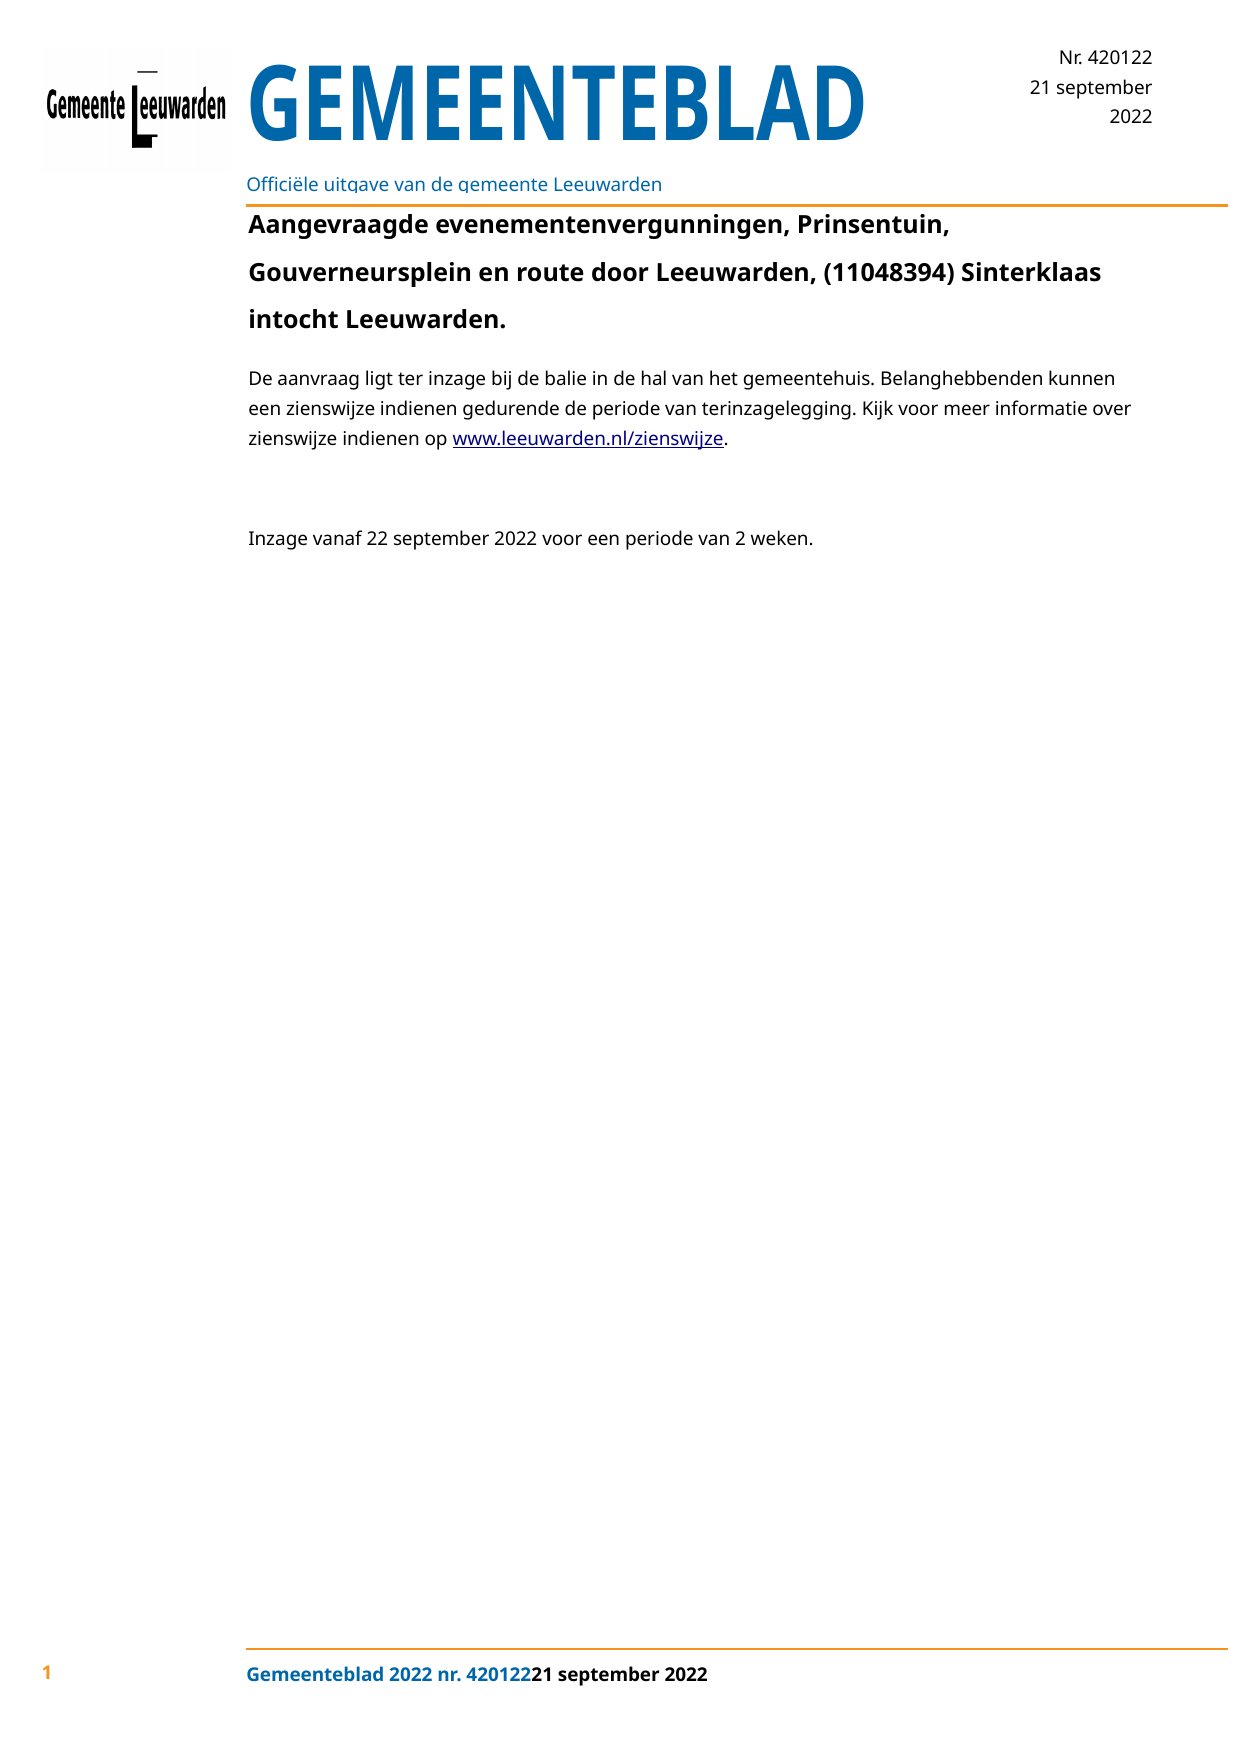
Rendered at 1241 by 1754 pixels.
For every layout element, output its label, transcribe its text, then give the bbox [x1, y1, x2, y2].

text Inzage vanaf 22 september 2022 voor een periode van 2 weken. [248, 526, 1152, 551]
text De aanvraag ligt ter inzage bij de balie in de hal van het gemeentehuis. Belanghebbenden kunnen een zienswijze indienen gedurende de periode van terinzagelegging. Kijk voor meer informatie over zienswijze indienen op www.leeuwarden.nl/zienswijze. [248, 366, 1152, 450]
text Aangevraagde evenementenvergunningen, Prinsentuin, Gouverneursplein en route door Leeuwarden, (11048394) Sinterklaas intocht Leeuwarden. [248, 207, 1152, 336]
picture [41, 47, 231, 172]
